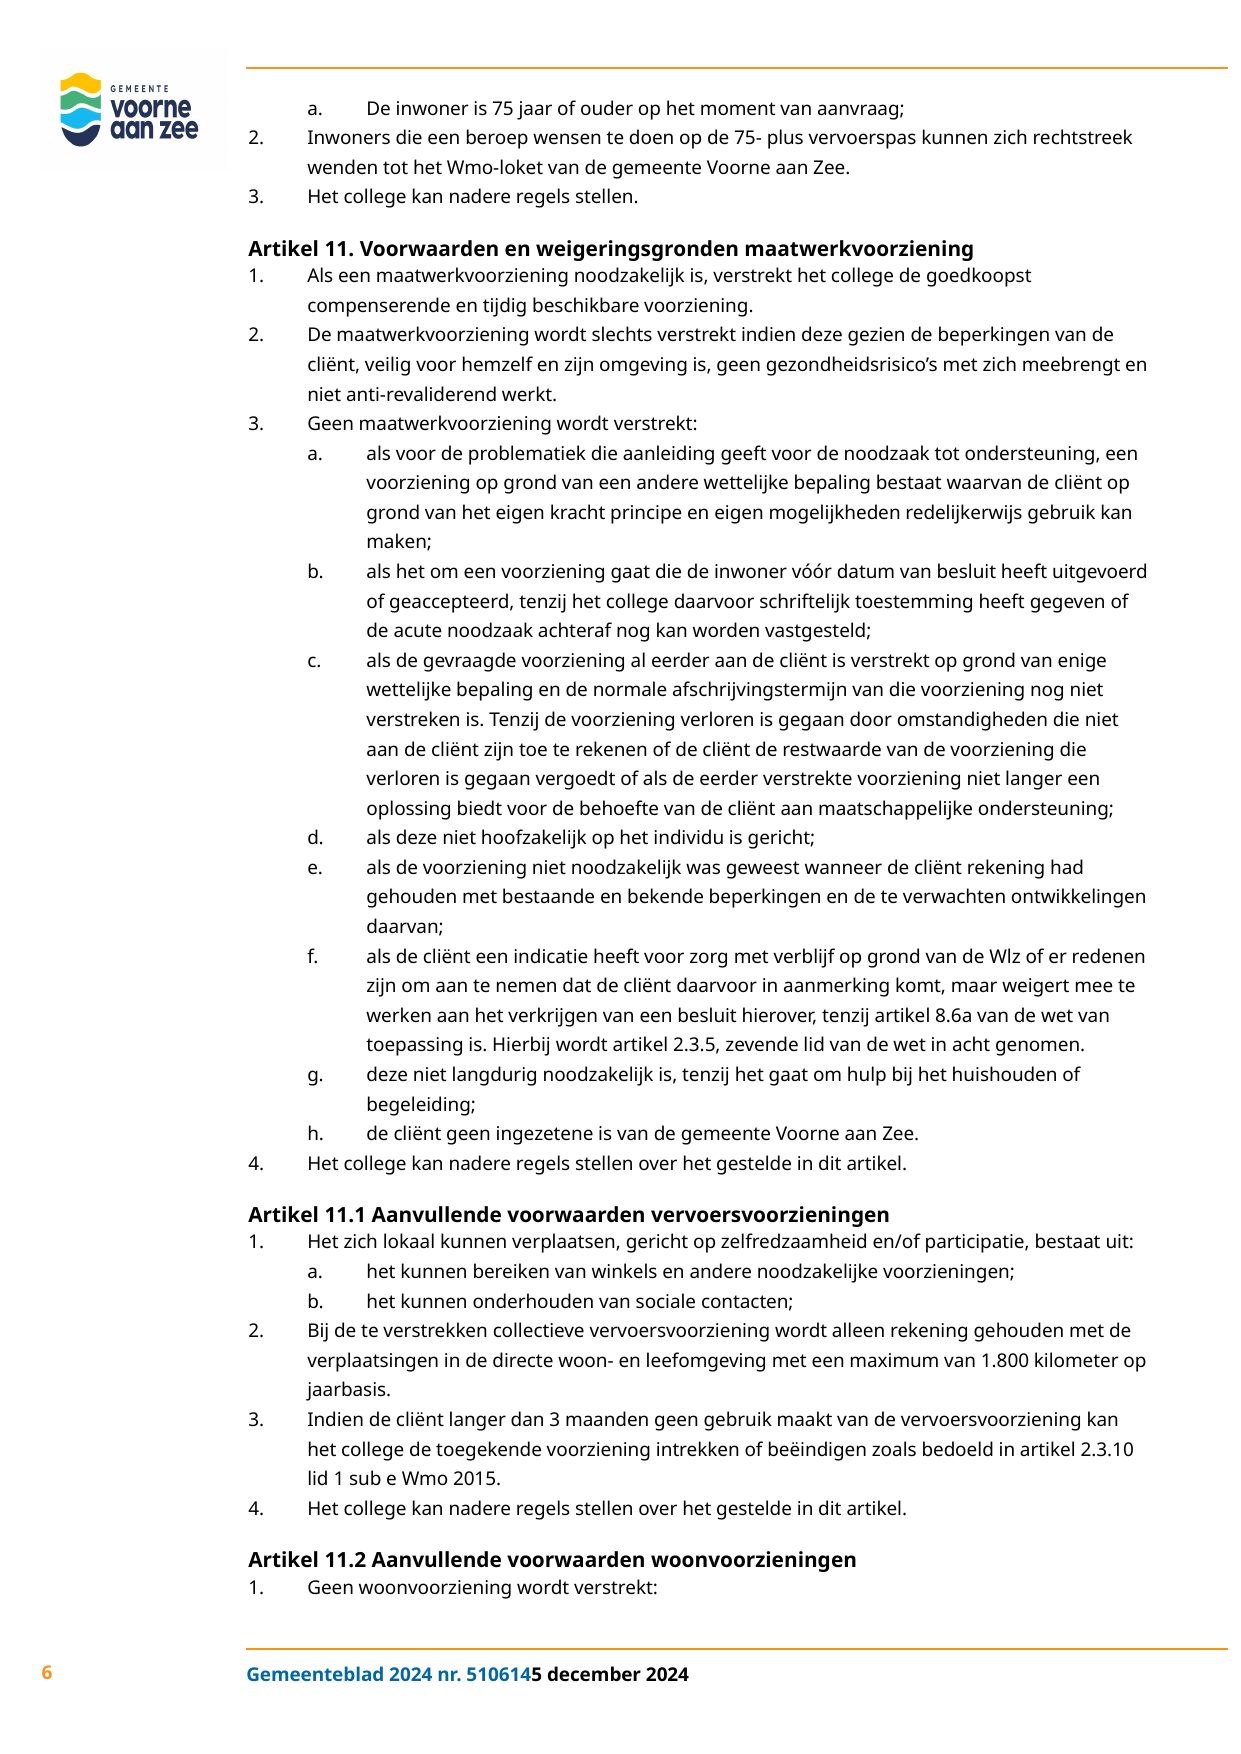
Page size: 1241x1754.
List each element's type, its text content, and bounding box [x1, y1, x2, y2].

text Artikel 11. Voorwaarden en weigeringsgronden maatwerkvoorziening [248, 234, 1152, 262]
list als deze niet hoofzakelijk op het individu is gericht; [307, 824, 1152, 850]
list Geen woonvoorziening wordt verstrekt: [248, 1574, 1152, 1599]
list Als een maatwerkvoorziening noodzakelijk is, verstrekt het college de goedkoopst compenserende en tijdig beschikbare voorziening. [248, 262, 1152, 318]
list deze niet langdurig noodzakelijk is, tenzij het gaat om hulp bij het huishouden of begeleiding; [307, 1061, 1152, 1116]
text Artikel 11.1 Aanvullende voorwaarden vervoersvoorzieningen [248, 1200, 1152, 1229]
list als de voorziening niet noodzakelijk was geweest wanneer de cliënt rekening had gehouden met bestaande en bekende beperkingen en de te verwachten ontwikkelingen daarvan; [307, 854, 1152, 939]
list het kunnen bereiken van winkels en andere noodzakelijke voorzieningen; [307, 1258, 1152, 1284]
list als de gevraagde voorziening al eerder aan de cliënt is verstrekt op grond van enige wettelijke bepaling en de normale afschrijvingstermijn van die voorziening nog niet verstreken is. Tenzij de voorziening verloren is gegaan door omstandigheden die niet aan de cliënt zijn toe te rekenen of de cliënt de restwaarde van de voorziening die verloren is gegaan vergoedt of als de eerder verstrekte voorziening niet langer een oplossing biedt voor de behoefte van de cliënt aan maatschappelijke ondersteuning; [307, 647, 1152, 821]
list Indien de cliënt langer dan 3 maanden geen gebruik maakt van de vervoersvoorziening kan het college de toegekende voorziening intrekken of beëindigen zoals bedoeld in artikel 2.3.10 lid 1 sub e Wmo 2015. [248, 1406, 1152, 1491]
text Artikel 11.2 Aanvullende voorwaarden woonvoorzieningen [248, 1545, 1152, 1574]
list Het college kan nadere regels stellen over het gestelde in dit artikel. [248, 1495, 1152, 1521]
list als de cliënt een indicatie heeft voor zorg met verblijf op grond van de Wlz of er redenen zijn om aan te nemen dat de cliënt daarvoor in aanmerking komt, maar weigert mee te werken aan het verkrijgen van een besluit hierover, tenzij artikel 8.6a van de wet van toepassing is. Hierbij wordt artikel 2.3.5, zevende lid van de wet in acht genomen. [307, 943, 1152, 1057]
list Het college kan nadere regels stellen over het gestelde in dit artikel. [248, 1150, 1152, 1176]
list Het zich lokaal kunnen verplaatsen, gericht op zelfredzaamheid en/of participatie, bestaat uit: [248, 1229, 1152, 1254]
list Bij de te verstrekken collectieve vervoersvoorziening wordt alleen rekening gehouden met de verplaatsingen in de directe woon- en leefomgeving met een maximum van 1.800 kilometer op jaarbasis. [248, 1317, 1152, 1402]
list Het college kan nadere regels stellen. [248, 183, 1152, 209]
list De inwoner is 75 jaar of ouder op het moment van aanvraag; [307, 95, 1152, 121]
list als voor de problematiek die aanleiding geeft voor de noodzaak tot ondersteuning, een voorziening op grond van een andere wettelijke bepaling bestaat waarvan de cliënt op grond van het eigen kracht principe en eigen mogelijkheden redelijkerwijs gebruik kan maken; [307, 440, 1152, 554]
list Geen maatwerkvoorziening wordt verstrekt: [248, 410, 1152, 436]
list Inwoners die een beroep wensen te doen op de 75- plus vervoerspas kunnen zich rechtstreek wenden tot het Wmo-loket van de gemeente Voorne aan Zee. [248, 124, 1152, 180]
list De maatwerkvoorziening wordt slechts verstrekt indien deze gezien de beperkingen van de cliënt, veilig voor hemzelf en zijn omgeving is, geen gezondheidsrisico’s met zich meebrengt en niet anti-revaliderend werkt. [248, 322, 1152, 406]
picture [41, 47, 231, 172]
list het kunnen onderhouden van sociale contacten; [307, 1288, 1152, 1314]
list de cliënt geen ingezetene is van de gemeente Voorne aan Zee. [307, 1120, 1152, 1146]
list als het om een voorziening gaat die de inwoner vóór datum van besluit heeft uitgevoerd of geaccepteerd, tenzij het college daarvoor schriftelijk toestemming heeft gegeven of de acute noodzaak achteraf nog kan worden vastgesteld; [307, 558, 1152, 643]
